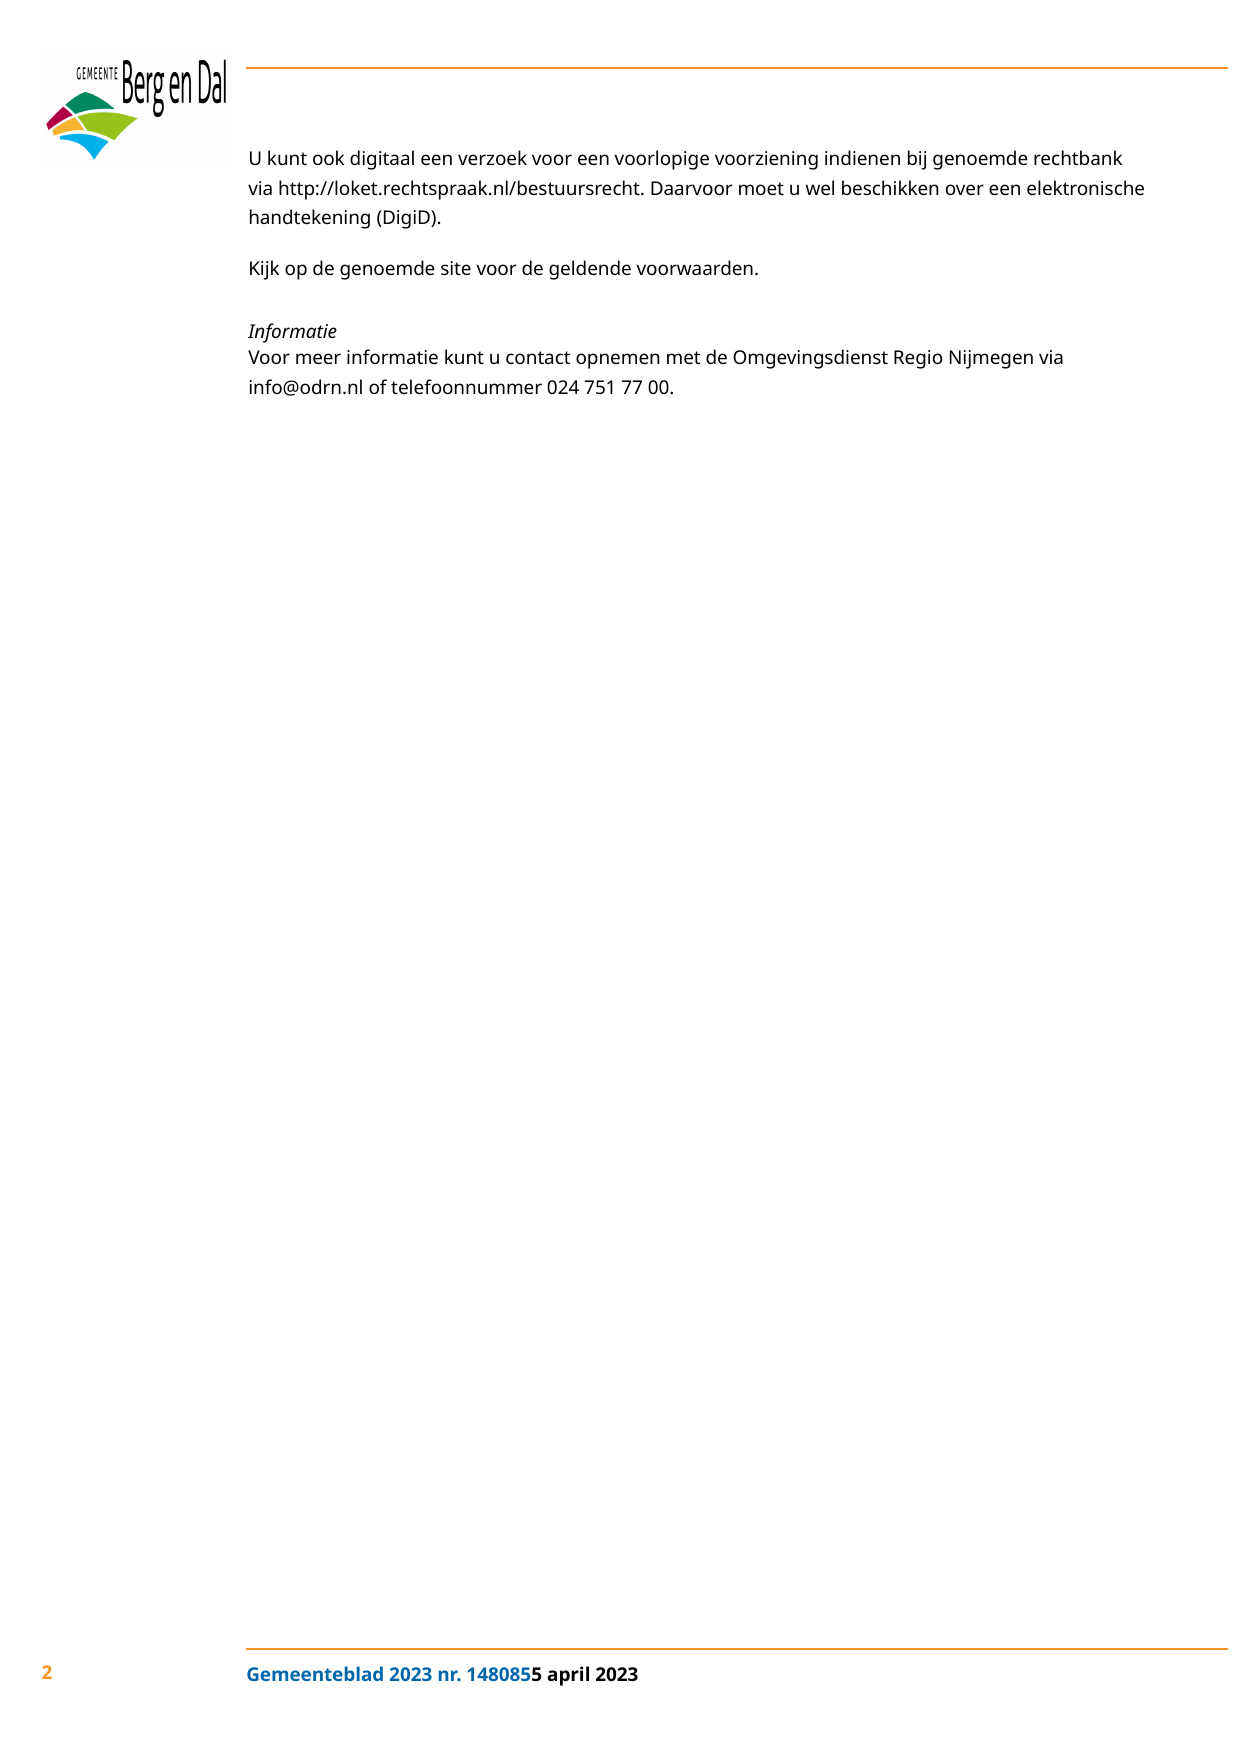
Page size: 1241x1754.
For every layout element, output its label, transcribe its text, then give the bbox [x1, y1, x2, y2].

text Kijk op de genoemde site voor de geldende voorwaarden. [248, 255, 1152, 281]
text U kunt ook digitaal een verzoek voor een voorlopige voorziening indienen bij genoemde rechtbank via http://loket.rechtspraak.nl/bestuursrecht. Daarvoor moet u wel beschikken over een elektronische handtekening (DigiD). [248, 145, 1152, 230]
picture [41, 47, 231, 172]
text Voor meer informatie kunt u contact opnemen met de Omgevingsdienst Regio Nijmegen via info@odrn.nl of telefoonnummer 024 751 77 00. [248, 344, 1152, 400]
text Informatie [248, 319, 1152, 344]
